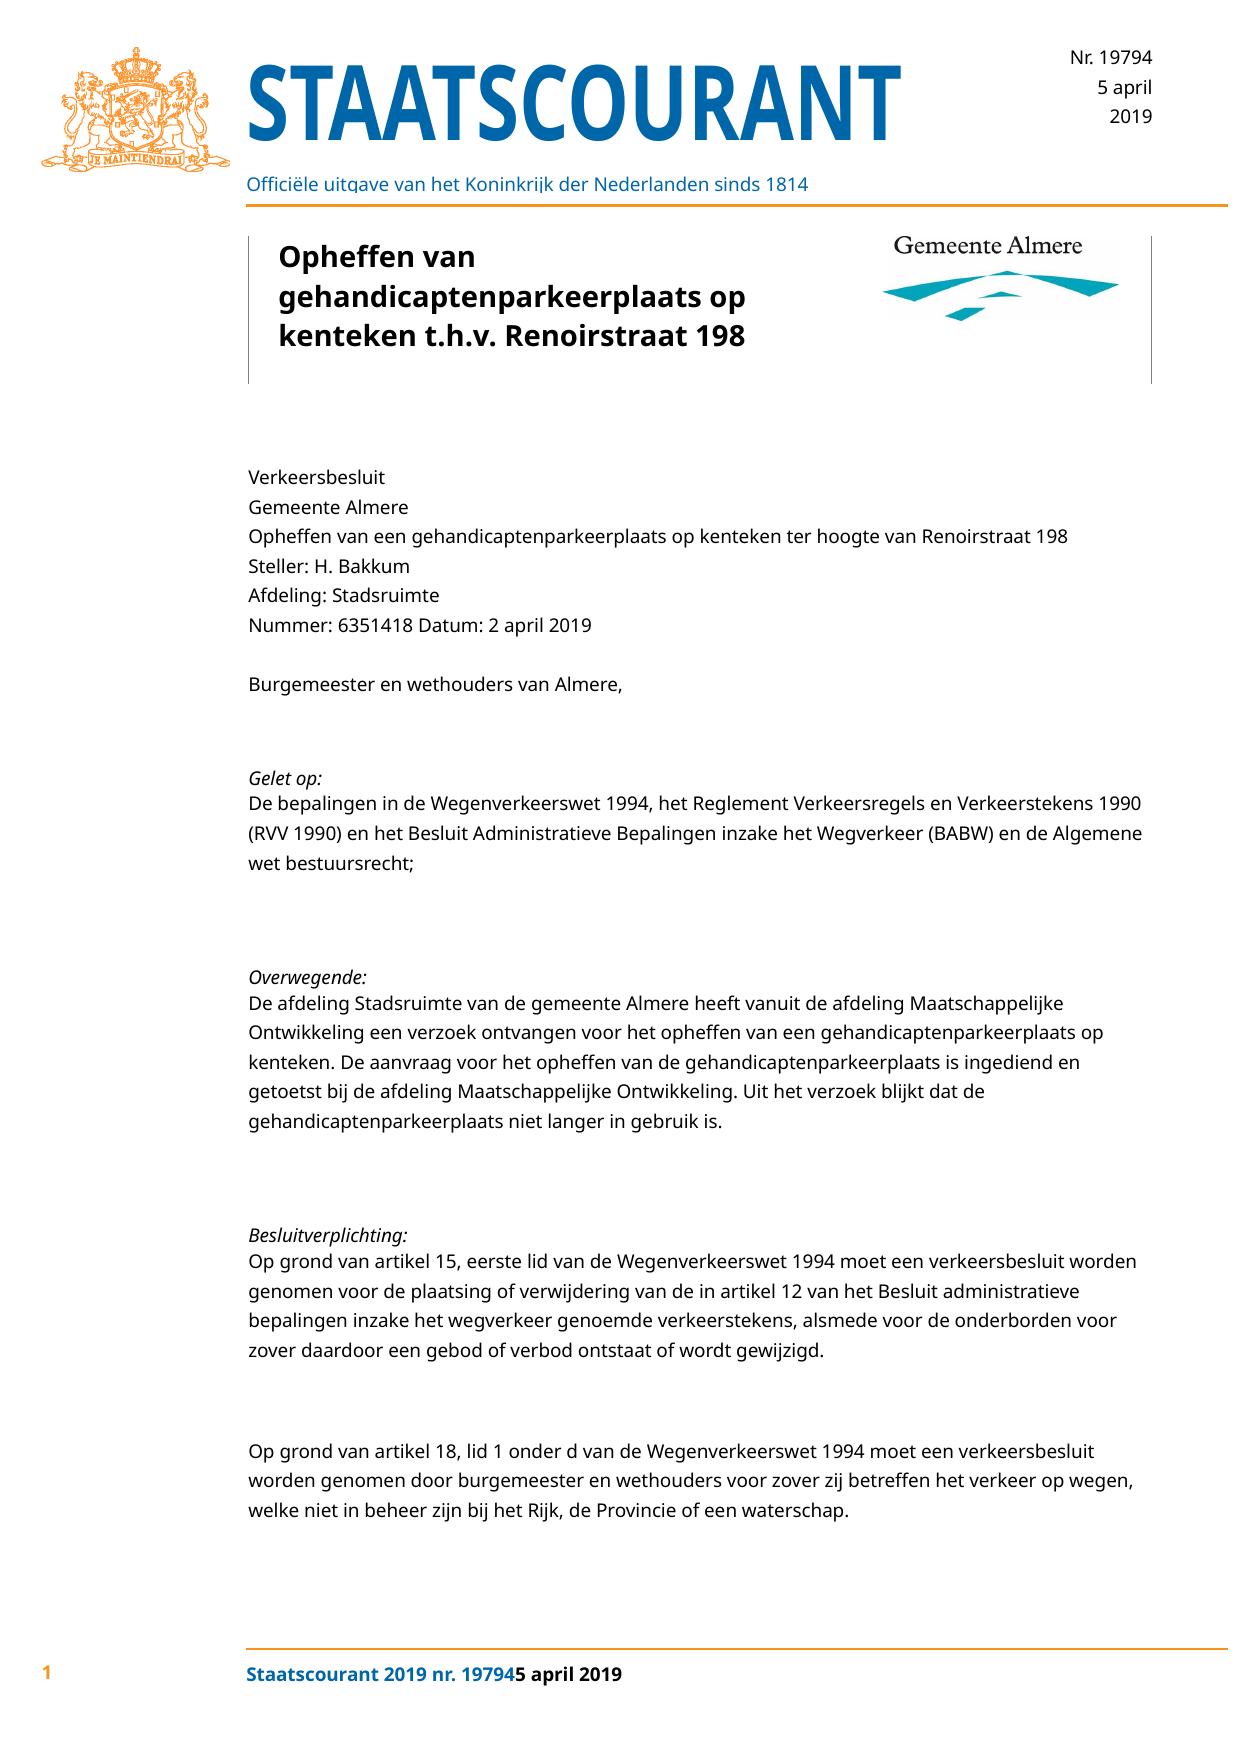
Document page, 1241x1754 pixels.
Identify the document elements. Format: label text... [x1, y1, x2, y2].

text Afdeling: Stadsruimte [248, 583, 1152, 608]
text Op grond van artikel 18, lid 1 onder d van de Wegenverkeerswet 1994 moet een verkeersbesluit worden genomen door burgemeester en wethouders voor zover zij betreffen het verkeer op wegen, welke niet in beheer zijn bij het Rijk, de Provincie of een waterschap. [248, 1438, 1152, 1523]
text Steller: H. Bakkum [248, 553, 1152, 579]
text Gelet op: [248, 765, 1152, 791]
text Opheffen van een gehandicaptenparkeerplaats op kenteken ter hoogte van Renoirstraat 198 [248, 523, 1152, 549]
text Burgemeester en wethouders van Almere, [248, 671, 1152, 697]
text Nummer: 6351418 Datum: 2 april 2019 [248, 612, 1152, 638]
picture [882, 236, 1119, 321]
text Overwegende: [248, 964, 1152, 990]
text De afdeling Stadsruimte van de gemeente Almere heeft vanuit de afdeling Maatschappelijke Ontwikkeling een verzoek ontvangen voor het opheffen van een gehandicaptenparkeerplaats op kenteken. De aanvraag voor het opheffen van de gehandicaptenparkeerplaats is ingediend en getoetst bij de afdeling Maatschappelijke Ontwikkeling. Uit het verzoek blijkt dat de gehandicaptenparkeerplaats niet langer in gebruik is. [248, 990, 1152, 1134]
text Gemeente Almere [248, 494, 1152, 519]
text Besluitverplichting: [248, 1223, 1152, 1248]
table_header Opheffen van gehandicaptenparkeerplaats op kenteken t.h.v. Renoirstraat 198 [249, 236, 850, 384]
picture [41, 47, 231, 172]
text Op grond van artikel 15, eerste lid van de Wegenverkeerswet 1994 moet een verkeersbesluit worden genomen voor de plaatsing of verwijdering van de in artikel 12 van het Besluit administratieve bepalingen inzake het wegverkeer genoemde verkeerstekens, alsmede voor de onderborden voor zover daardoor een gebod of verbod ontstaat of wordt gewijzigd. [248, 1248, 1152, 1363]
text De bepalingen in de Wegenverkeerswet 1994, het Reglement Verkeersregels en Verkeerstekens 1990 (RVV 1990) en het Besluit Administratieve Bepalingen inzake het Wegverkeer (BABW) en de Algemene wet bestuursrecht; [248, 791, 1152, 876]
table_header [850, 236, 1151, 384]
text Verkeersbesluit [248, 464, 1152, 490]
